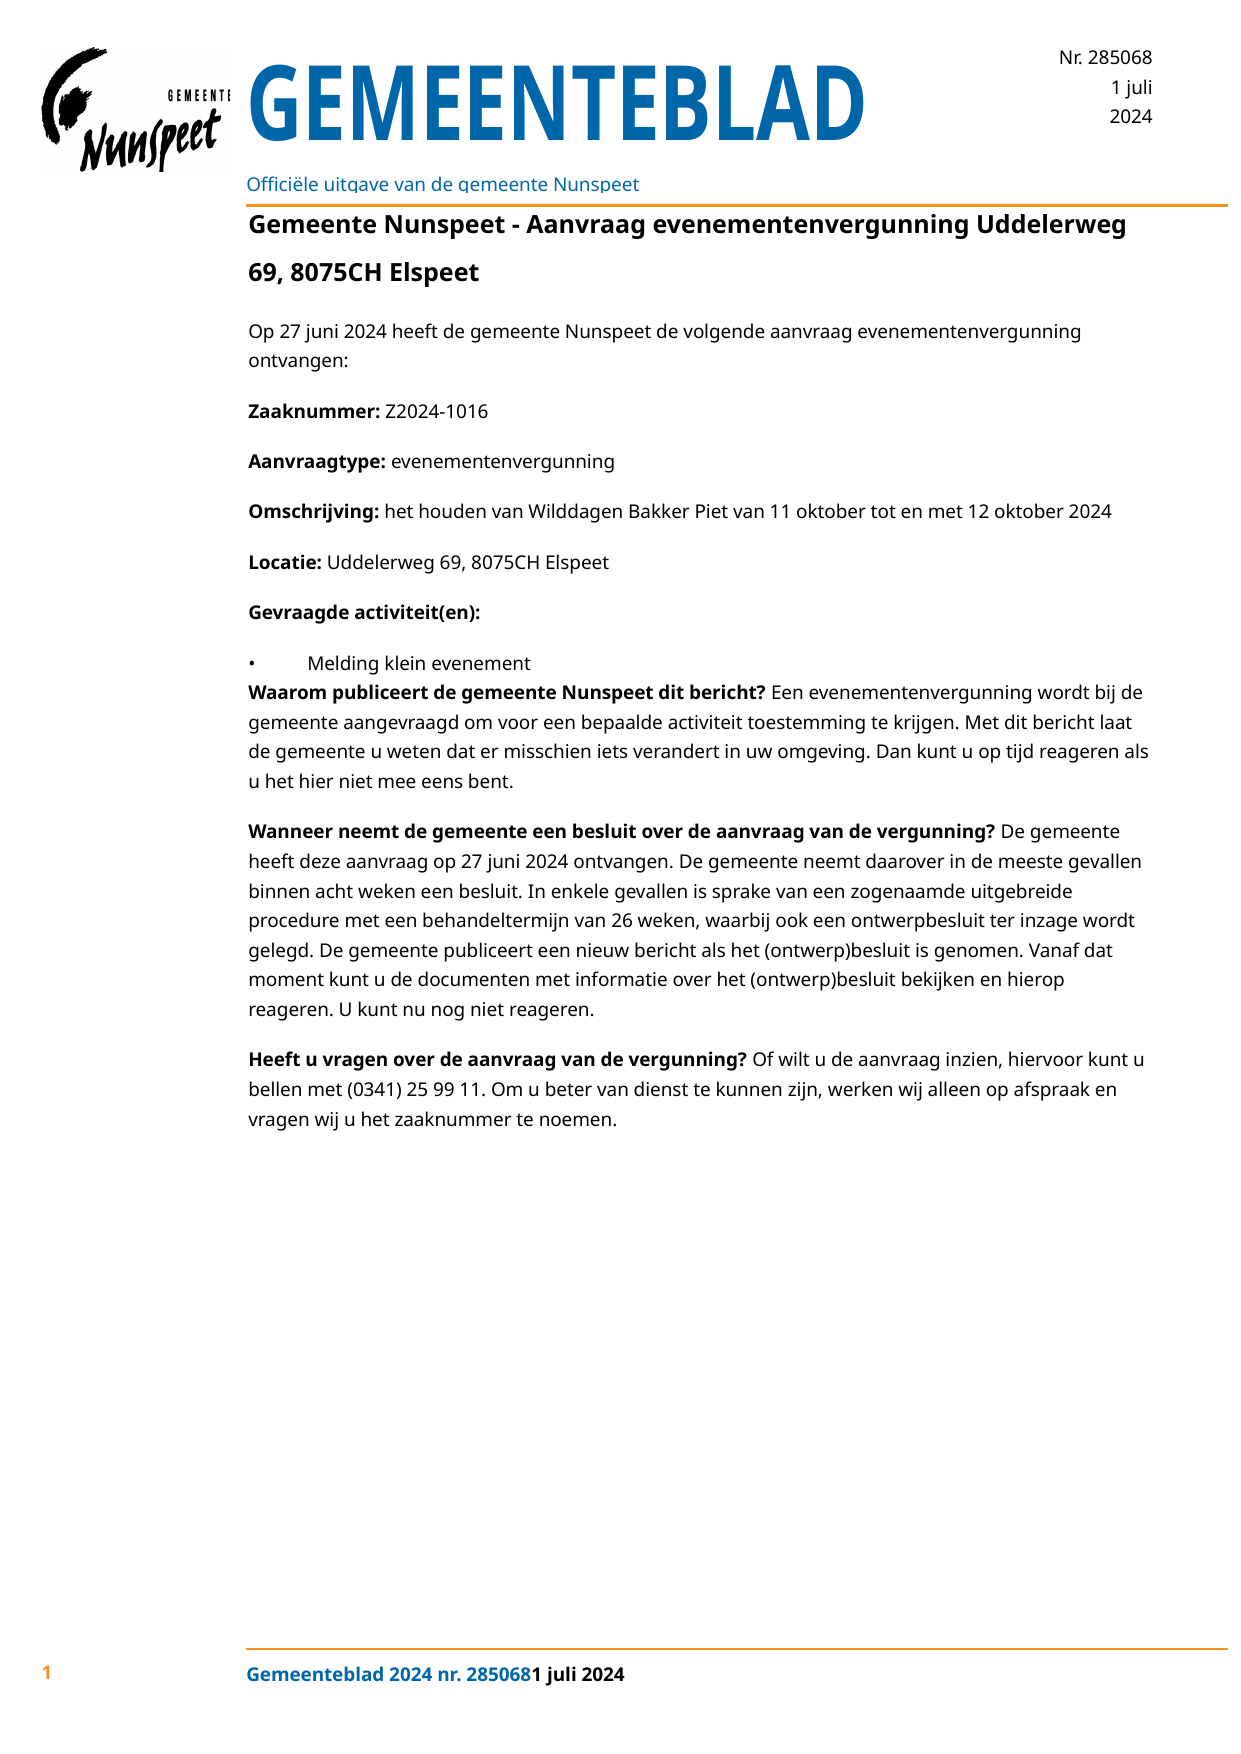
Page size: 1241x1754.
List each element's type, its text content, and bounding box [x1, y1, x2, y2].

text Heeft u vragen over de aanvraag van de vergunning? Of wilt u de aanvraag inzien, hiervoor kunt u bellen met (0341) 25 99 11. Om u beter van dienst te kunnen zijn, werken wij alleen op afspraak en vragen wij u het zaaknummer te noemen. [248, 1047, 1152, 1132]
text Omschrijving: het houden van Wilddagen Bakker Piet van 11 oktober tot en met 12 oktober 2024 [248, 499, 1152, 524]
text Op 27 juni 2024 heeft de gemeente Nunspeet de volgende aanvraag evenementenvergunning ontvangen: [248, 318, 1152, 373]
text Zaaknummer: Z2024-1016 [248, 398, 1152, 424]
picture [41, 47, 231, 172]
text Aanvraagtype: evenementenvergunning [248, 448, 1152, 474]
text Wanneer neemt de gemeente een besluit over de aanvraag van de vergunning? De gemeente heeft deze aanvraag op 27 juni 2024 ontvangen. De gemeente neemt daarover in de meeste gevallen binnen acht weken een besluit. In enkele gevallen is sprake van een zogenaamde uitgebreide procedure met een behandeltermijn van 26 weken, waarbij ook een ontwerpbesluit ter inzage wordt gelegd. De gemeente publiceert een nieuw bericht als het (ontwerp)besluit is genomen. Vanaf dat moment kunt u de documenten met informatie over het (ontwerp)besluit bekijken en hierop reageren. U kunt nu nog niet reageren. [248, 819, 1152, 1022]
text Locatie: Uddelerweg 69, 8075CH Elspeet [248, 549, 1152, 575]
text Gevraagde activiteit(en): [248, 599, 1152, 625]
text Waarom publiceert de gemeente Nunspeet dit bericht? Een evenementenvergunning wordt bij de gemeente aangevraagd om voor een bepaalde activiteit toestemming te krijgen. Met dit bericht laat de gemeente u weten dat er misschien iets verandert in uw omgeving. Dan kunt u op tijd reageren als u het hier niet mee eens bent. [248, 679, 1152, 794]
text Gemeente Nunspeet - Aanvraag evenementenvergunning Uddelerweg 69, 8075CH Elspeet [248, 207, 1152, 288]
list Melding klein evenement [248, 650, 1152, 676]
